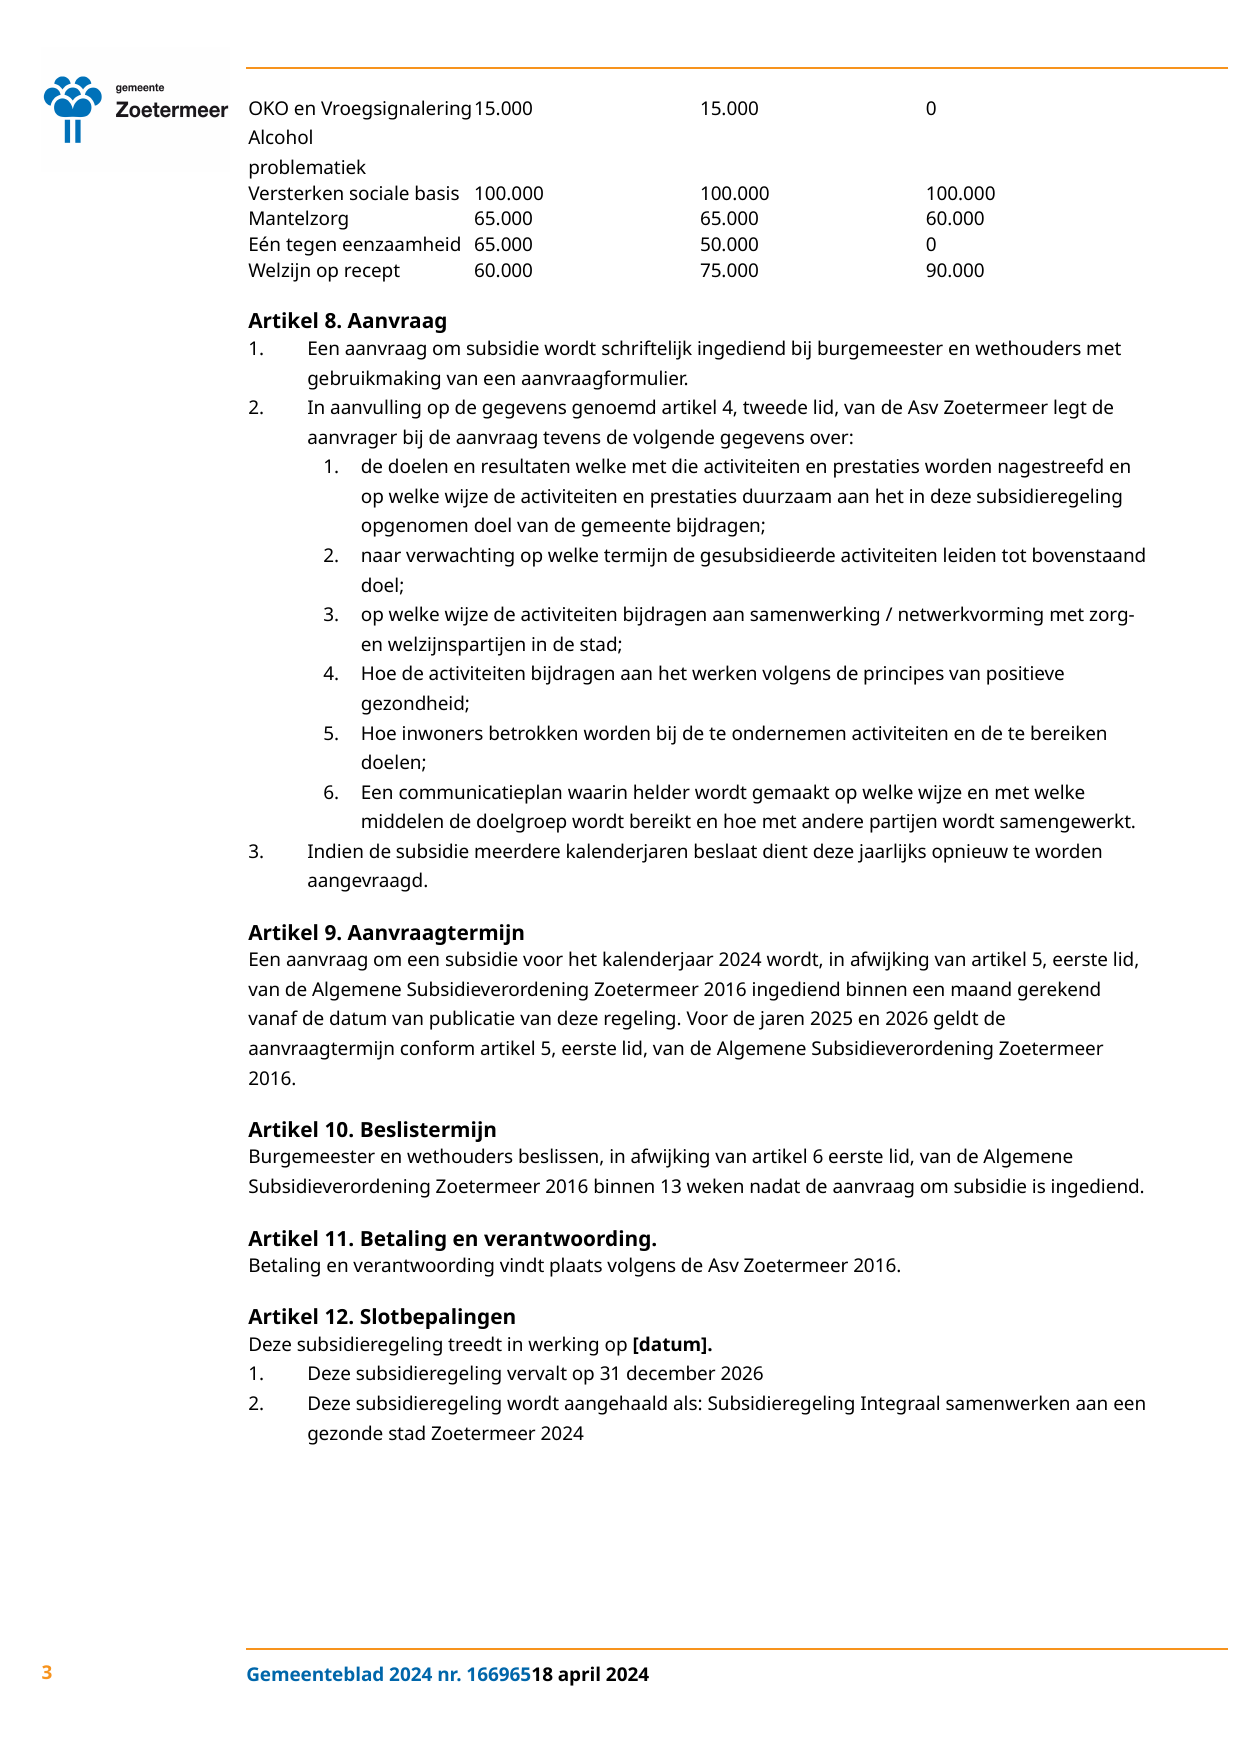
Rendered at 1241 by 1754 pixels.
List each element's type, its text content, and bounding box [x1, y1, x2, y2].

table_cell Mantelzorg [248, 205, 474, 231]
table_cell 65.000 [474, 205, 700, 231]
table_cell OKO en Vroegsignalering Alcohol problematiek [248, 95, 474, 180]
table_cell Welzijn op recept [248, 257, 474, 283]
text Artikel 12. Slotbepalingen [248, 1302, 1152, 1331]
table_cell 100.000 [474, 180, 700, 205]
table_cell 0 [926, 95, 1152, 180]
text Artikel 11. Betaling en verantwoording. [248, 1224, 1152, 1252]
table_cell 60.000 [474, 257, 700, 283]
list Een aanvraag om subsidie wordt schriftelijk ingediend bij burgemeester en wethouders met gebruikmaking van een aanvraagformulier. [248, 335, 1152, 390]
list Deze subsidieregeling wordt aangehaald als: Subsidieregeling Integraal samenwerken aan een gezonde stad Zoetermeer 2024 [248, 1390, 1152, 1445]
table_cell 65.000 [700, 205, 926, 231]
text Burgemeester en wethouders beslissen, in afwijking van artikel 6 eerste lid, van de Algemene Subsidieverordening Zoetermeer 2016 binnen 13 weken nadat de aanvraag om subsidie is ingediend. [248, 1144, 1152, 1199]
table_cell 65.000 [474, 231, 700, 257]
text Deze subsidieregeling treedt in werking op [datum]. [248, 1331, 1152, 1357]
table_cell 90.000 [926, 257, 1152, 283]
list de doelen en resultaten welke met die activiteiten en prestaties worden nagestreefd en op welke wijze de activiteiten en prestaties duurzaam aan het in deze subsidieregeling opgenomen doel van de gemeente bijdragen; [323, 453, 1152, 538]
text Artikel 9. Aanvraagtermijn [248, 918, 1152, 946]
table_cell 15.000 [474, 95, 700, 180]
list Hoe de activiteiten bijdragen aan het werken volgens de principes van positieve gezondheid; [323, 661, 1152, 716]
table_cell 100.000 [700, 180, 926, 205]
table_cell 60.000 [926, 205, 1152, 231]
text Betaling en verantwoording vindt plaats volgens de Asv Zoetermeer 2016. [248, 1252, 1152, 1278]
table_cell 50.000 [700, 231, 926, 257]
text Artikel 10. Beslistermijn [248, 1115, 1152, 1144]
table_cell 100.000 [926, 180, 1152, 205]
list op welke wijze de activiteiten bijdragen aan samenwerking / netwerkvorming met zorg- en welzijnspartijen in de stad; [323, 601, 1152, 657]
text Een aanvraag om een subsidie voor het kalenderjaar 2024 wordt, in afwijking van artikel 5, eerste lid, van de Algemene Subsidieverordening Zoetermeer 2016 ingediend binnen een maand gerekend vanaf de datum van publicatie van deze regeling. Voor de jaren 2025 en 2026 geldt de aanvraagtermijn conform artikel 5, eerste lid, van de Algemene Subsidieverordening Zoetermeer 2016. [248, 946, 1152, 1091]
list In aanvulling op de gegevens genoemd artikel 4, tweede lid, van de Asv Zoetermeer legt de aanvrager bij de aanvraag tevens de volgende gegevens over: [248, 394, 1152, 449]
table_cell Eén tegen eenzaamheid [248, 231, 474, 257]
list naar verwachting op welke termijn de gesubsidieerde activiteiten leiden tot bovenstaand doel; [323, 542, 1152, 597]
table_cell 75.000 [700, 257, 926, 283]
list Hoe inwoners betrokken worden bij de te ondernemen activiteiten en de te bereiken doelen; [323, 720, 1152, 775]
text Artikel 8. Aanvraag [248, 307, 1152, 335]
table_cell 0 [926, 231, 1152, 257]
table_cell Versterken sociale basis [248, 180, 474, 205]
picture [41, 47, 231, 172]
list Indien de subsidie meerdere kalenderjaren beslaat dient deze jaarlijks opnieuw te worden aangevraagd. [248, 838, 1152, 893]
table_cell 15.000 [700, 95, 926, 180]
list Een communicatieplan waarin helder wordt gemaakt op welke wijze en met welke middelen de doelgroep wordt bereikt en hoe met andere partijen wordt samengewerkt. [323, 779, 1152, 834]
list Deze subsidieregeling vervalt op 31 december 2026 [248, 1361, 1152, 1386]
